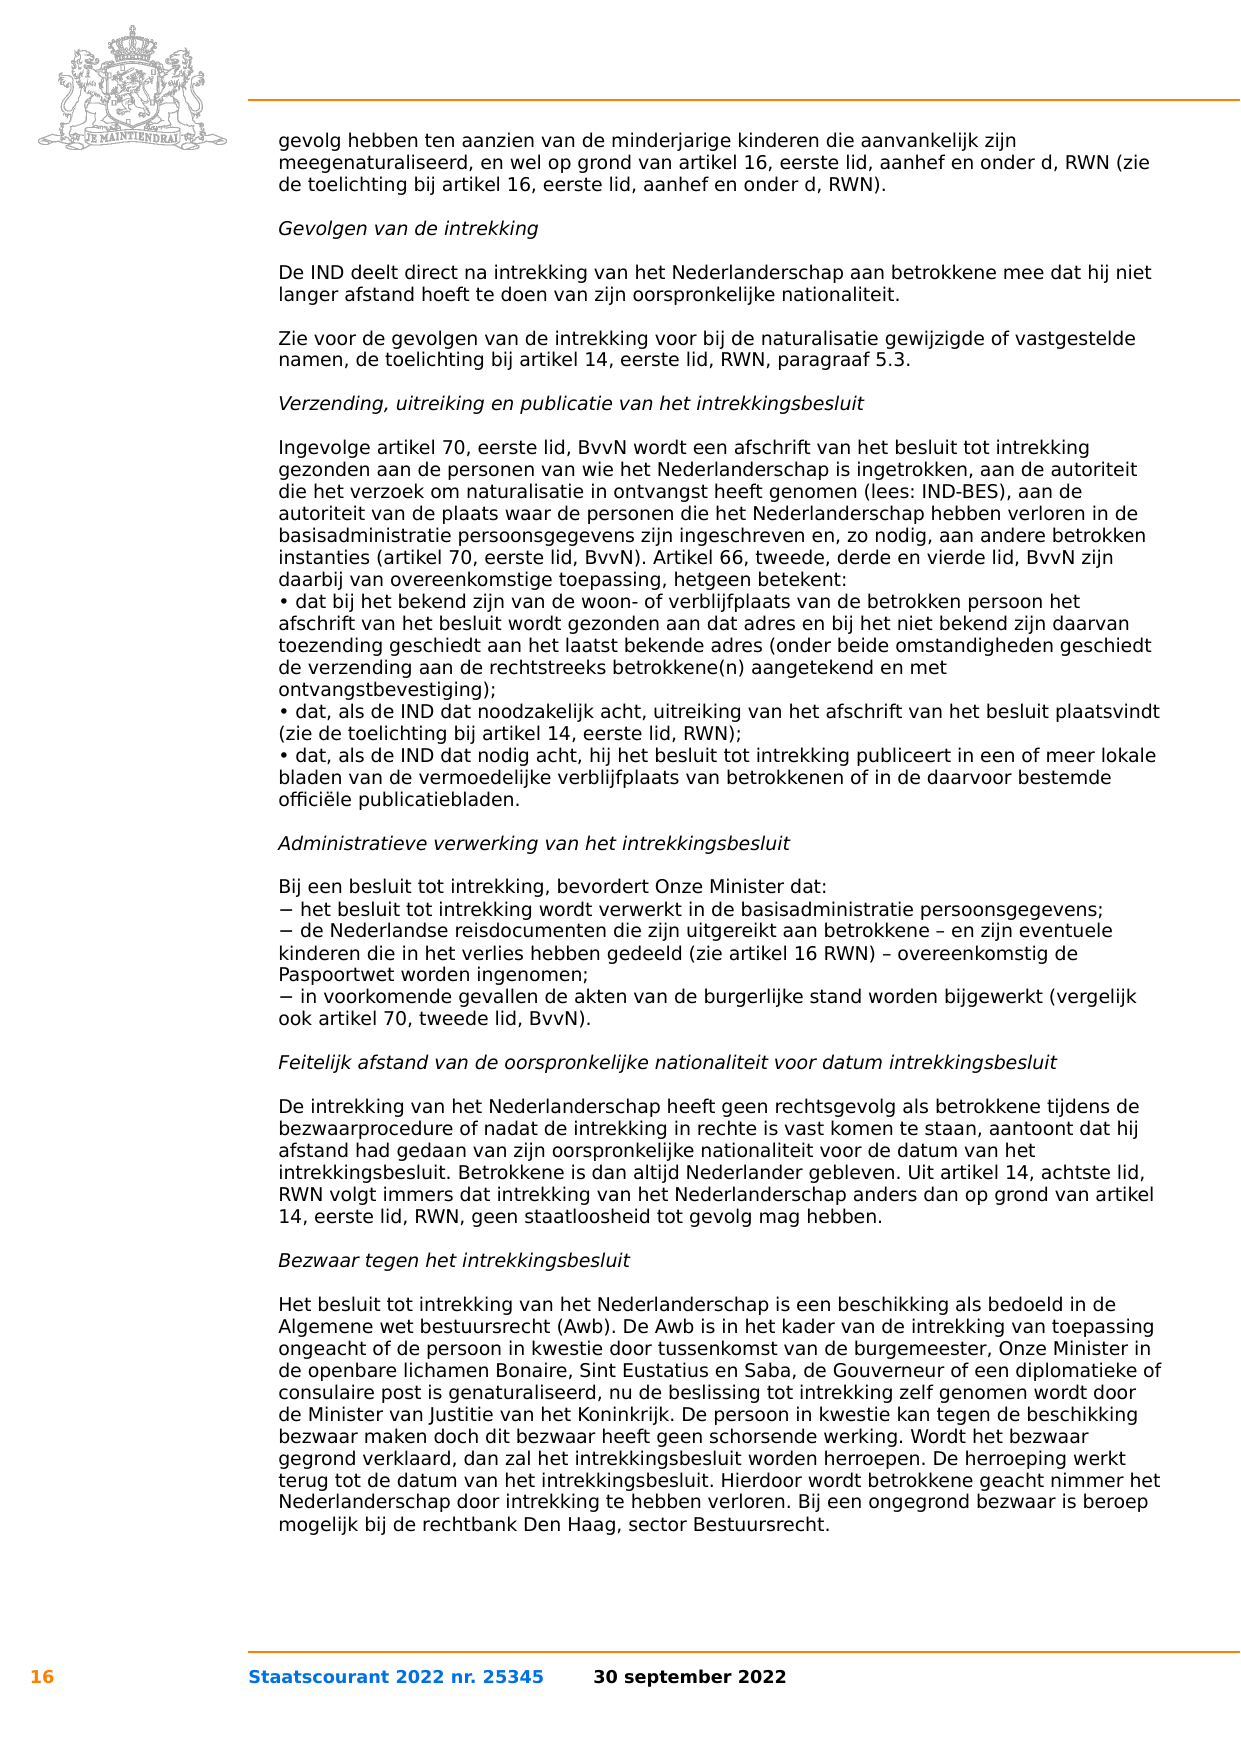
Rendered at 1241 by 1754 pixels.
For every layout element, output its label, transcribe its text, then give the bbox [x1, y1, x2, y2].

text • dat bij het bekend zijn van de woon- of verblijfplaats van de betrokken persoon het afschrift van het besluit wordt gezonden aan dat adres en bij het niet bekend zijn daarvan toezending geschiedt aan het laatst bekende adres (onder beide omstandigheden geschiedt de verzending aan de rechtstreeks betrokkene(n) aangetekend en met ontvangstbevestiging); [278, 591, 1163, 701]
subtitle Administratieve verwerking van het intrekkingsbesluit [278, 833, 1163, 854]
text gevolg hebben ten aanzien van de minderjarige kinderen die aanvankelijk zijn meegenaturaliseerd, en wel op grond van artikel 16, eerste lid, aanhef en onder d, RWN (zie de toelichting bij artikel 16, eerste lid, aanhef en onder d, RWN). [278, 130, 1163, 196]
text De IND deelt direct na intrekking van het Nederlanderschap aan betrokkene mee dat hij niet langer afstand hoeft te doen van zijn oorspronkelijke nationaliteit. [278, 262, 1163, 306]
subtitle Bezwaar tegen het intrekkingsbesluit [278, 1250, 1163, 1272]
text De intrekking van het Nederlanderschap heeft geen rechtsgevolg als betrokkene tijdens de bezwaarprocedure of nadat de intrekking in rechte is vast komen te staan, aantoont dat hij afstand had gedaan van zijn oorspronkelijke nationaliteit voor de datum van het intrekkingsbesluit. Betrokkene is dan altijd Nederlander gebleven. Uit artikel 14, achtste lid, RWN volgt immers dat intrekking van het Nederlanderschap anders dan op grond van artikel 14, eerste lid, RWN, geen staatloosheid tot gevolg mag hebben. [278, 1096, 1163, 1228]
text • dat, als de IND dat nodig acht, hij het besluit tot intrekking publiceert in een of meer lokale bladen van de vermoedelijke verblijfplaats van betrokkenen of in de daarvoor bestemde officiële publicatiebladen. [278, 745, 1163, 811]
text − het besluit tot intrekking wordt verwerkt in de basisadministratie persoonsgegevens; [278, 898, 1163, 920]
subtitle Feitelijk afstand van de oorspronkelijke nationaliteit voor datum intrekkingsbesluit [278, 1052, 1163, 1074]
text • dat, als de IND dat noodzakelijk acht, uitreiking van het afschrift van het besluit plaatsvindt (zie de toelichting bij artikel 14, eerste lid, RWN); [278, 701, 1163, 745]
text Bij een besluit tot intrekking, bevordert Onze Minister dat: [278, 876, 1163, 898]
subtitle Verzending, uitreiking en publicatie van het intrekkingsbesluit [278, 393, 1163, 415]
text Het besluit tot intrekking van het Nederlanderschap is een beschikking als bedoeld in de Algemene wet bestuursrecht (Awb). De Awb is in het kader van de intrekking van toepassing ongeacht of de persoon in kwestie door tussenkomst van de burgemeester, Onze Minister in de openbare lichamen Bonaire, Sint Eustatius en Saba, de Gouverneur of een diplomatieke of consulaire post is genaturaliseerd, nu de beslissing tot intrekking zelf genomen wordt door de Minister van Justitie van het Koninkrijk. De persoon in kwestie kan tegen de beschikking bezwaar maken doch dit bezwaar heeft geen schorsende werking. Wordt het bezwaar gegrond verklaard, dan zal het intrekkingsbesluit worden herroepen. De herroeping werkt terug tot de datum van het intrekkingsbesluit. Hierdoor wordt betrokkene geacht nimmer het Nederlanderschap door intrekking te hebben verloren. Bij een ongegrond bezwaar is beroep mogelijk bij de rechtbank Den Haag, sector Bestuursrecht. [278, 1294, 1163, 1535]
text Zie voor de gevolgen van de intrekking voor bij de naturalisatie gewijzigde of vastgestelde namen, de toelichting bij artikel 14, eerste lid, RWN, paragraaf 5.3. [278, 327, 1163, 371]
text Ingevolge artikel 70, eerste lid, BvvN wordt een afschrift van het besluit tot intrekking gezonden aan de personen van wie het Nederlanderschap is ingetrokken, aan de autoriteit die het verzoek om naturalisatie in ontvangst heeft genomen (lees: IND-BES), aan de autoriteit van de plaats waar de personen die het Nederlanderschap hebben verloren in de basisadministratie persoonsgegevens zijn ingeschreven en, zo nodig, aan andere betrokken instanties (artikel 70, eerste lid, BvvN). Artikel 66, tweede, derde en vierde lid, BvvN zijn daarbij van overeenkomstige toepassing, hetgeen betekent: [278, 437, 1163, 591]
subtitle Gevolgen van de intrekking [278, 218, 1163, 240]
picture [38, 25, 227, 150]
text − de Nederlandse reisdocumenten die zijn uitgereikt aan betrokkene – en zijn eventuele kinderen die in het verlies hebben gedeeld (zie artikel 16 RWN) – overeenkomstig de Paspoortwet worden ingenomen; [278, 920, 1163, 986]
text − in voorkomende gevallen de akten van de burgerlijke stand worden bijgewerkt (vergelijk ook artikel 70, tweede lid, BvvN). [278, 986, 1163, 1030]
